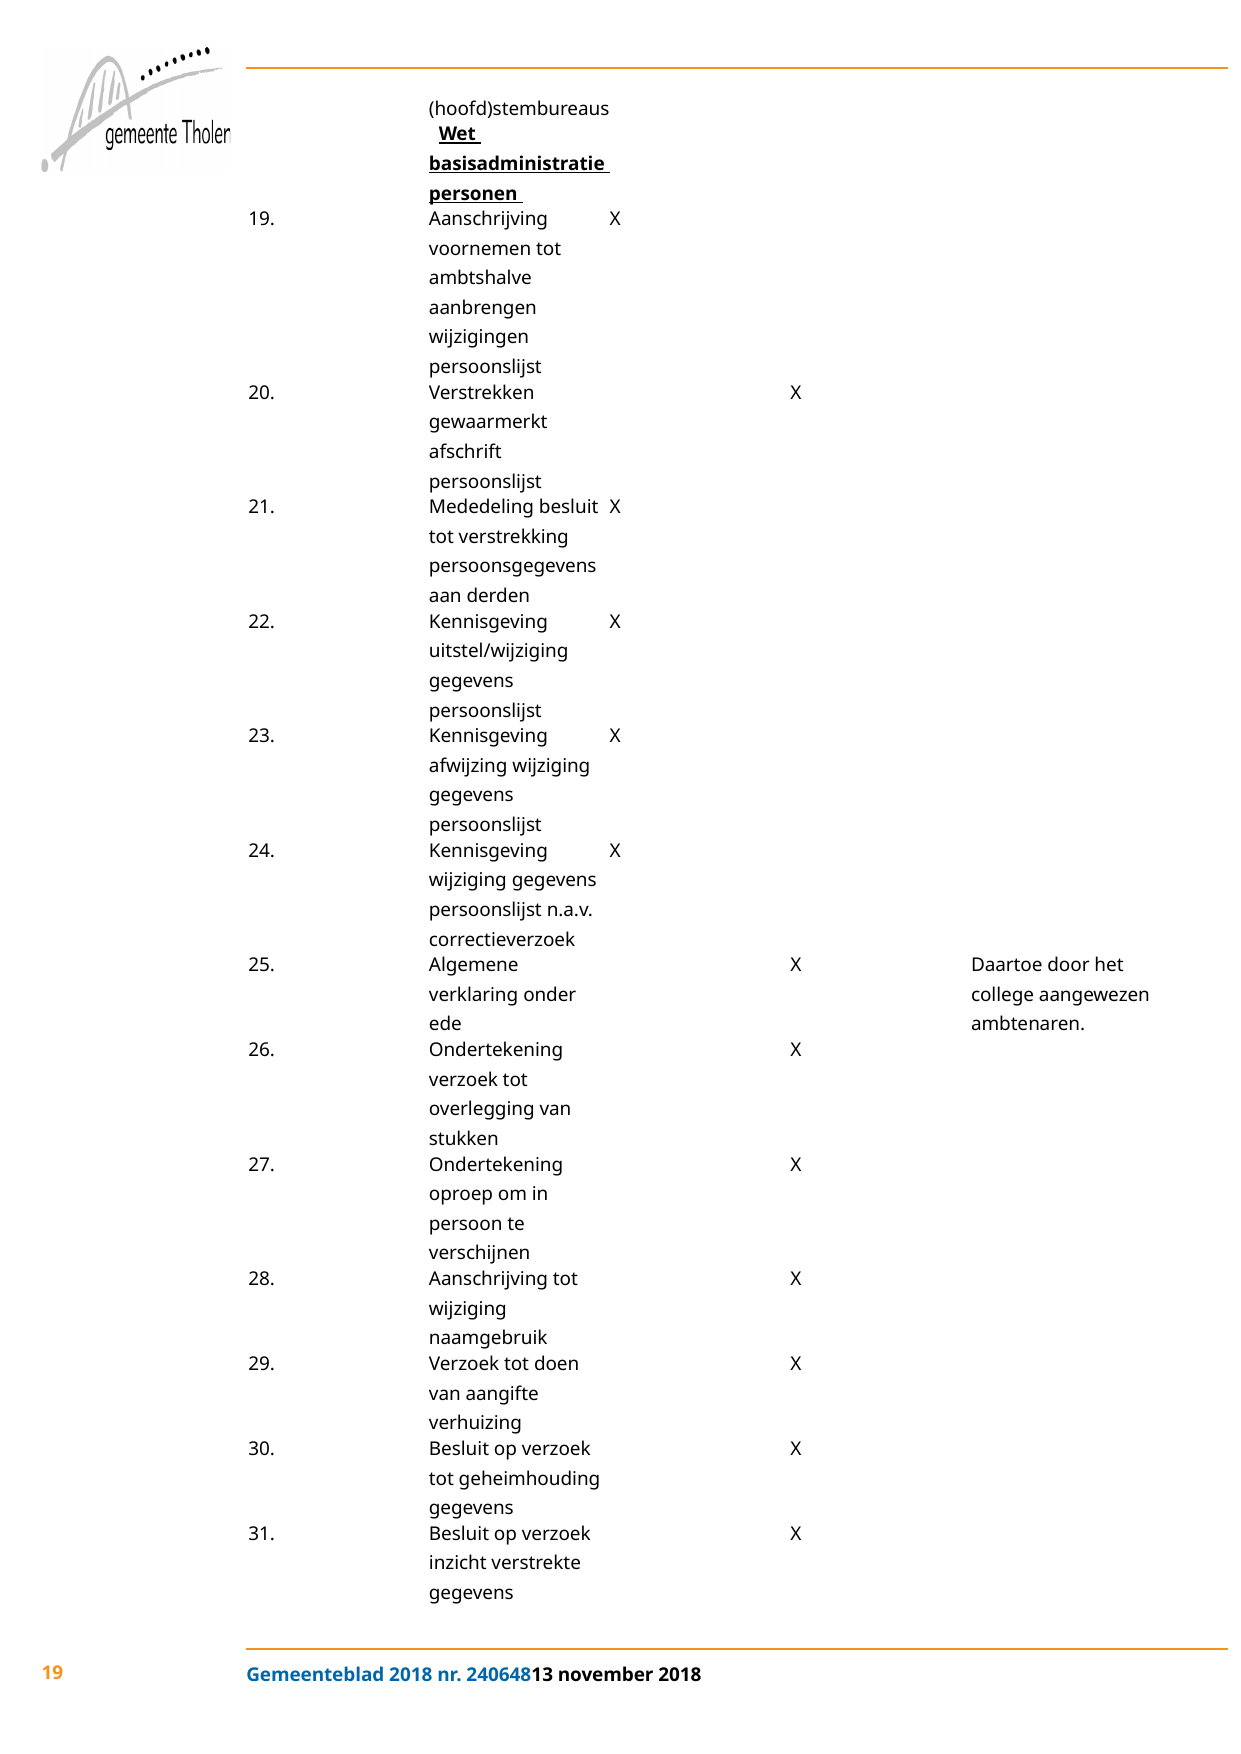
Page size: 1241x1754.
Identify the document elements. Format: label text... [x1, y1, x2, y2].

table_cell X [609, 837, 790, 951]
table_cell [971, 1265, 1152, 1350]
table_cell [971, 723, 1152, 837]
table_cell X [790, 1036, 971, 1151]
table_cell [609, 1151, 790, 1265]
table_cell [971, 837, 1152, 951]
table_cell [248, 1435, 429, 1520]
table_cell [971, 608, 1152, 722]
table_cell Besluit op verzoek inzicht verstrekte gegevens [429, 1520, 609, 1605]
table_cell [609, 1520, 790, 1605]
table_cell [609, 951, 790, 1036]
table_cell [790, 837, 971, 951]
table_cell [971, 379, 1152, 493]
table_cell [971, 1151, 1152, 1265]
table_cell [248, 494, 429, 608]
table_cell [248, 951, 429, 1036]
table_cell Aanschrijving tot wijziging naamgebruik [429, 1265, 609, 1350]
table_cell Aanschrijving voornemen tot ambtshalve aanbrengen wijzigingen persoonslijst [429, 205, 609, 379]
table_cell [248, 1350, 429, 1435]
table_cell [248, 1265, 429, 1350]
table_cell [609, 121, 790, 205]
table_cell Besluit op verzoek tot geheimhouding gegevens [429, 1435, 609, 1520]
table_cell Daartoe door het college aangewezen ambtenaren. [971, 951, 1152, 1036]
table_cell Kennisgeving uitstel/wijziging gegevens persoonslijst [429, 608, 609, 722]
table_cell [248, 1151, 429, 1265]
table_cell [790, 95, 971, 121]
table_cell X [609, 205, 790, 379]
table_cell [609, 95, 790, 121]
table_cell [790, 205, 971, 379]
table_cell Verstrekken gewaarmerkt afschrift persoonslijst [429, 379, 609, 493]
table_cell [609, 379, 790, 493]
table_cell Mededeling besluit tot verstrekking persoonsgegevens aan derden [429, 494, 609, 608]
table_cell [790, 494, 971, 608]
table_cell Algemene verklaring onder ede [429, 951, 609, 1036]
table_cell X [790, 951, 971, 1036]
table_cell [248, 1520, 429, 1605]
table_cell [971, 494, 1152, 608]
table_cell [248, 1036, 429, 1151]
table_cell personen [429, 173, 609, 205]
table_cell [609, 1350, 790, 1435]
table_cell [248, 379, 429, 493]
table_cell X [790, 1435, 971, 1520]
table_cell X [609, 494, 790, 608]
picture [41, 47, 231, 172]
table_cell X [609, 608, 790, 722]
table_cell [248, 608, 429, 722]
table_cell [609, 1036, 790, 1151]
table_cell Kennisgeving wijziging gegevens persoonslijst n.a.v. correctieverzoek [429, 837, 609, 951]
table_cell [971, 1350, 1152, 1435]
table_cell [971, 205, 1152, 379]
table_cell Wet basisadministratie [429, 121, 609, 172]
table_cell [248, 121, 429, 205]
table_cell Ondertekening oproep om in persoon te verschijnen [429, 1151, 609, 1265]
table_cell (hoofd)stembureaus [429, 95, 609, 121]
table_cell [790, 121, 971, 205]
table_cell X [790, 1151, 971, 1265]
table_cell [609, 1435, 790, 1520]
table_cell [971, 1036, 1152, 1151]
table_cell [248, 837, 429, 951]
table_cell [971, 95, 1152, 121]
table_cell [971, 121, 1152, 205]
table_cell [248, 95, 429, 121]
table_cell Ondertekening verzoek tot overlegging van stukken [429, 1036, 609, 1151]
table_cell Verzoek tot doen van aangifte verhuizing [429, 1350, 609, 1435]
table_cell X [790, 1265, 971, 1350]
table_cell [248, 205, 429, 379]
table_cell X [790, 379, 971, 493]
table_cell X [609, 723, 790, 837]
table_cell [790, 723, 971, 837]
table_cell [248, 723, 429, 837]
table_cell X [790, 1520, 971, 1605]
table_cell [790, 608, 971, 722]
table_cell Kennisgeving afwijzing wijziging gegevens persoonslijst [429, 723, 609, 837]
table_cell X [790, 1350, 971, 1435]
table_cell [971, 1435, 1152, 1520]
table_cell [609, 1265, 790, 1350]
table_cell [971, 1520, 1152, 1605]
